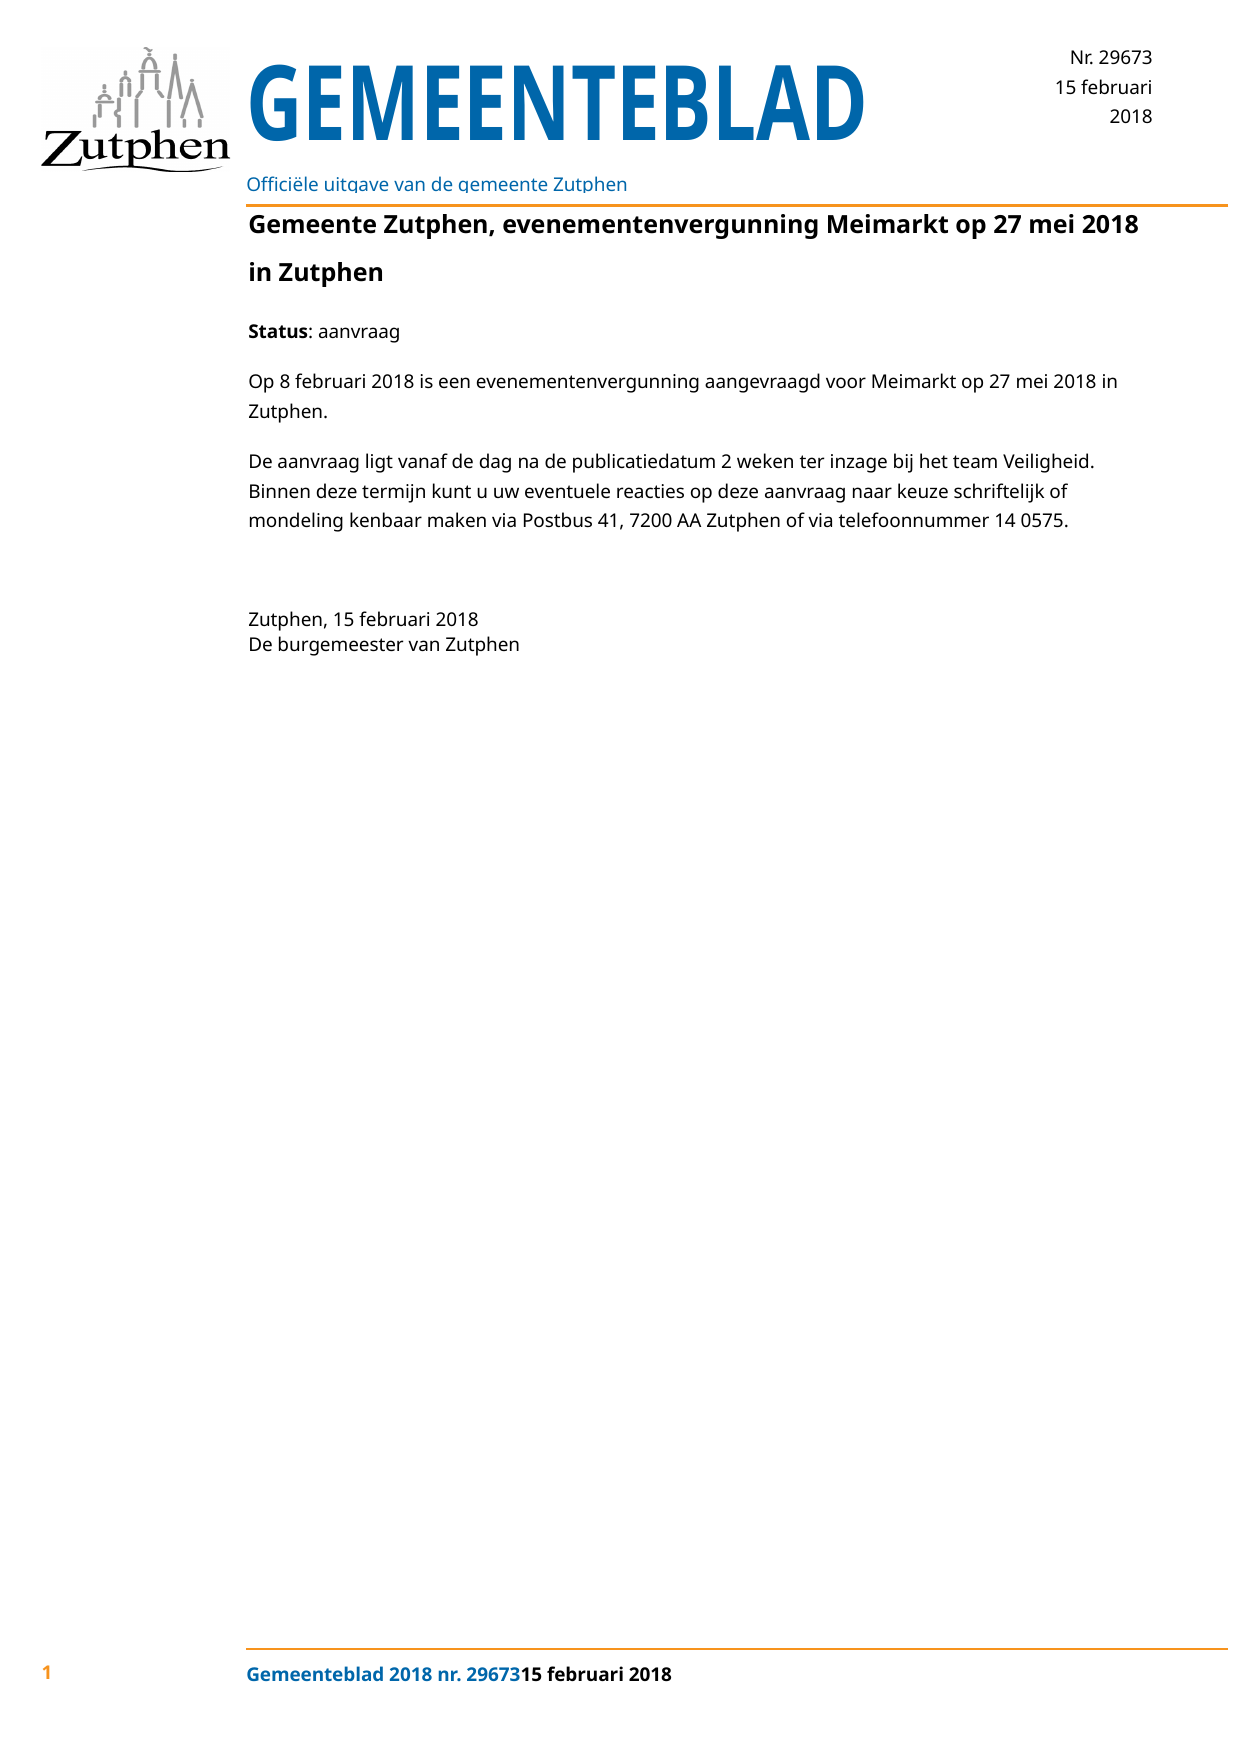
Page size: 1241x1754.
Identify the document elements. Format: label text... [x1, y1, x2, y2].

text Zutphen, 15 februari 2018 [248, 606, 1152, 631]
text De aanvraag ligt vanaf de dag na de publicatiedatum 2 weken ter inzage bij het team Veiligheid. Binnen deze termijn kunt u uw eventuele reacties op deze aanvraag naar keuze schriftelijk of mondeling kenbaar maken via Postbus 41, 7200 AA Zutphen of via telefoonnummer 14 0575. [248, 448, 1152, 533]
text De burgemeester van Zutphen [248, 631, 1152, 657]
text Gemeente Zutphen, evenementenvergunning Meimarkt op 27 mei 2018 in Zutphen [248, 207, 1152, 288]
picture [41, 47, 231, 172]
text Status: aanvraag [248, 318, 1152, 344]
text Op 8 februari 2018 is een evenementenvergunning aangevraagd voor Meimarkt op 27 mei 2018 in Zutphen. [248, 368, 1152, 424]
